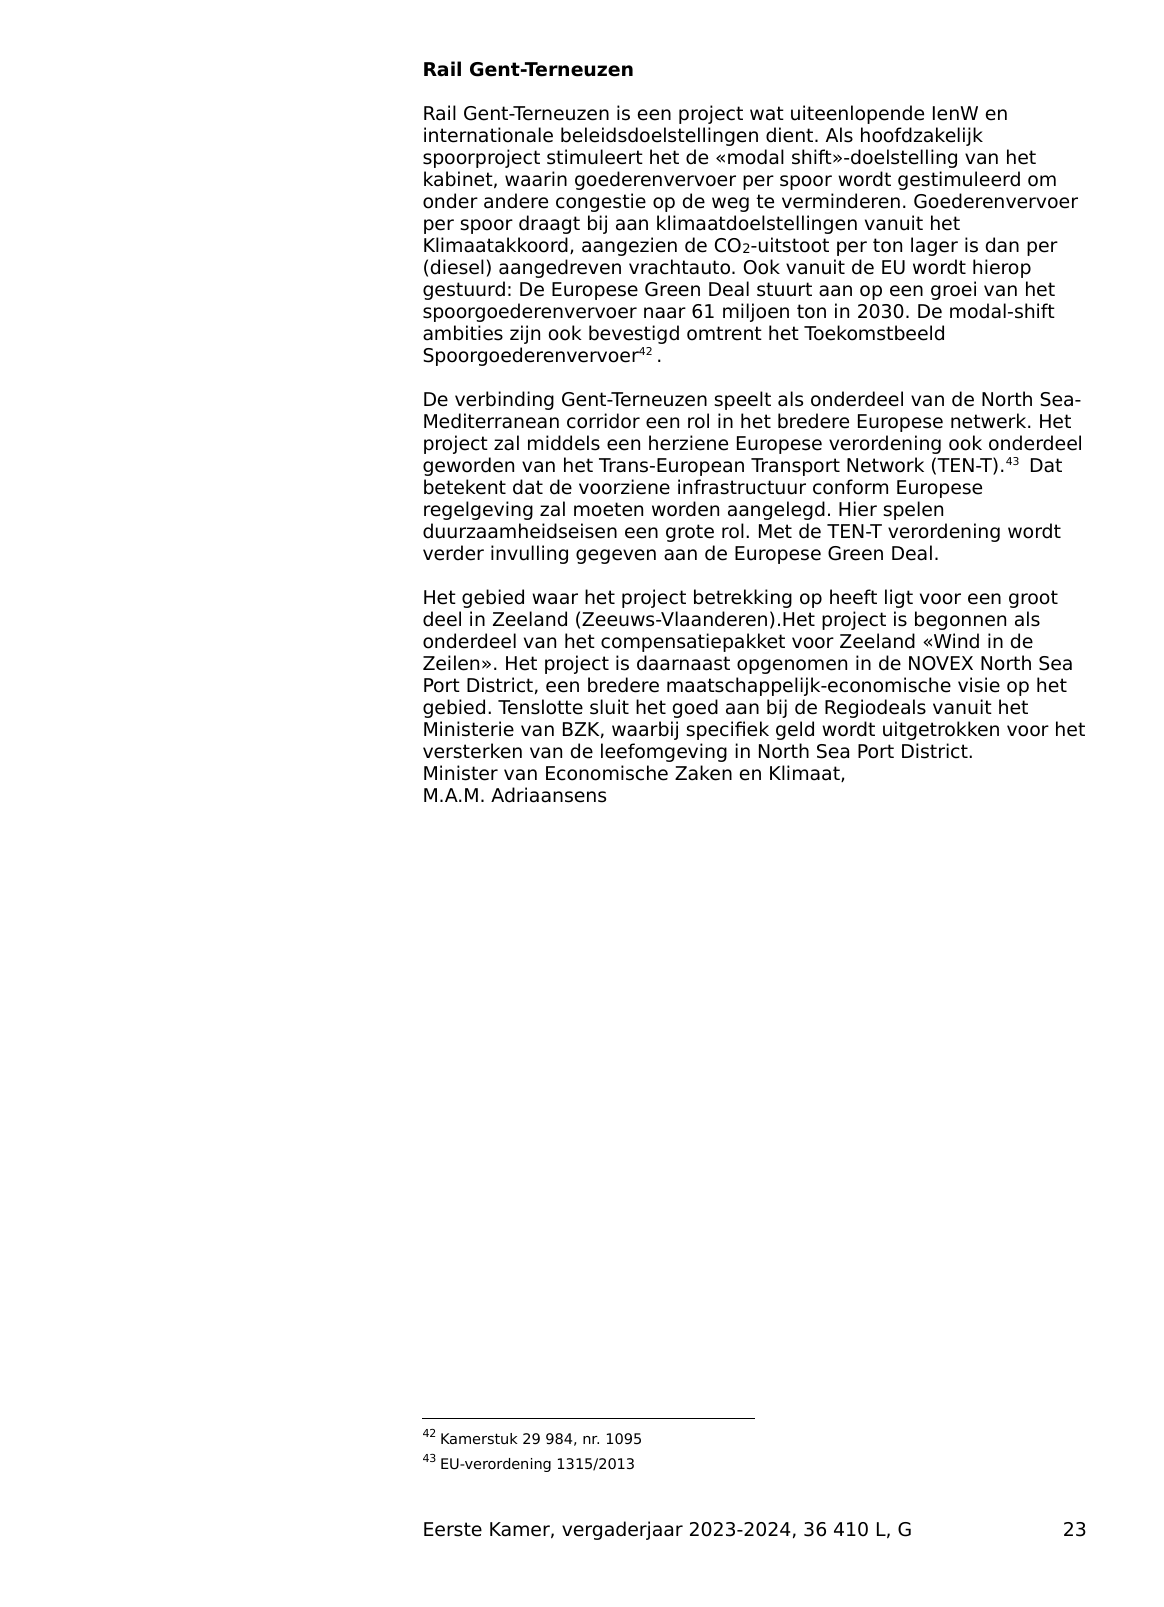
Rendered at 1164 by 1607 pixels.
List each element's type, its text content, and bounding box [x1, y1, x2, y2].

text Rail Gent-Terneuzen is een project wat uiteenlopende IenW en internationale beleidsdoelstellingen dient. Als hoofdzakelijk spoorproject stimuleert het de «modal shift»-doelstelling van het kabinet, waarin goederenvervoer per spoor wordt gestimuleerd om onder andere congestie op de weg te verminderen. Goederenvervoer per spoor draagt bij aan klimaatdoelstellingen vanuit het Klimaatakkoord, aangezien de CO2-uitstoot per ton lager is dan per (diesel) aangedreven vrachtauto. Ook vanuit de EU wordt hierop gestuurd: De Europese Green Deal stuurt aan op een groei van het spoorgoederenvervoer naar 61 miljoen ton in 2030. De modal-shift ambities zijn ook bevestigd omtrent het Toekomstbeeld Spoorgoederenvervoer. [422, 103, 1087, 367]
text Het gebied waar het project betrekking op heeft ligt voor een groot deel in Zeeland (Zeeuws-Vlaanderen).Het project is begonnen als onderdeel van het compensatiepakket voor Zeeland «Wind in de Zeilen». Het project is daarnaast opgenomen in de NOVEX North Sea Port District, een bredere maatschappelijk-economische visie op het gebied. Tenslotte sluit het goed aan bij de Regiodeals vanuit het Ministerie van BZK, waarbij specifiek geld wordt uitgetrokken voor het versterken van de leefomgeving in North Sea Port District. [422, 587, 1087, 763]
text Kamerstuk 29 984, nr. 1095 [422, 1427, 1087, 1449]
text Minister van Economische Zaken en Klimaat, M.A.M. Adriaansens [422, 763, 1087, 807]
text De verbinding Gent-Terneuzen speelt als onderdeel van de North Sea-Mediterranean corridor een rol in het bredere Europese netwerk. Het project zal middels een herziene Europese verordening ook onderdeel geworden van het Trans-European Transport Network (TEN-T). Dat betekent dat de voorziene infrastructuur conform Europese regelgeving zal moeten worden aangelegd. Hier spelen duurzaamheidseisen een grote rol. Met de TEN-T verordening wordt verder invulling gegeven aan de Europese Green Deal. [422, 389, 1087, 565]
subtitle Rail Gent-Terneuzen [422, 59, 1087, 81]
text EU-verordening 1315/2013 [422, 1452, 1087, 1474]
